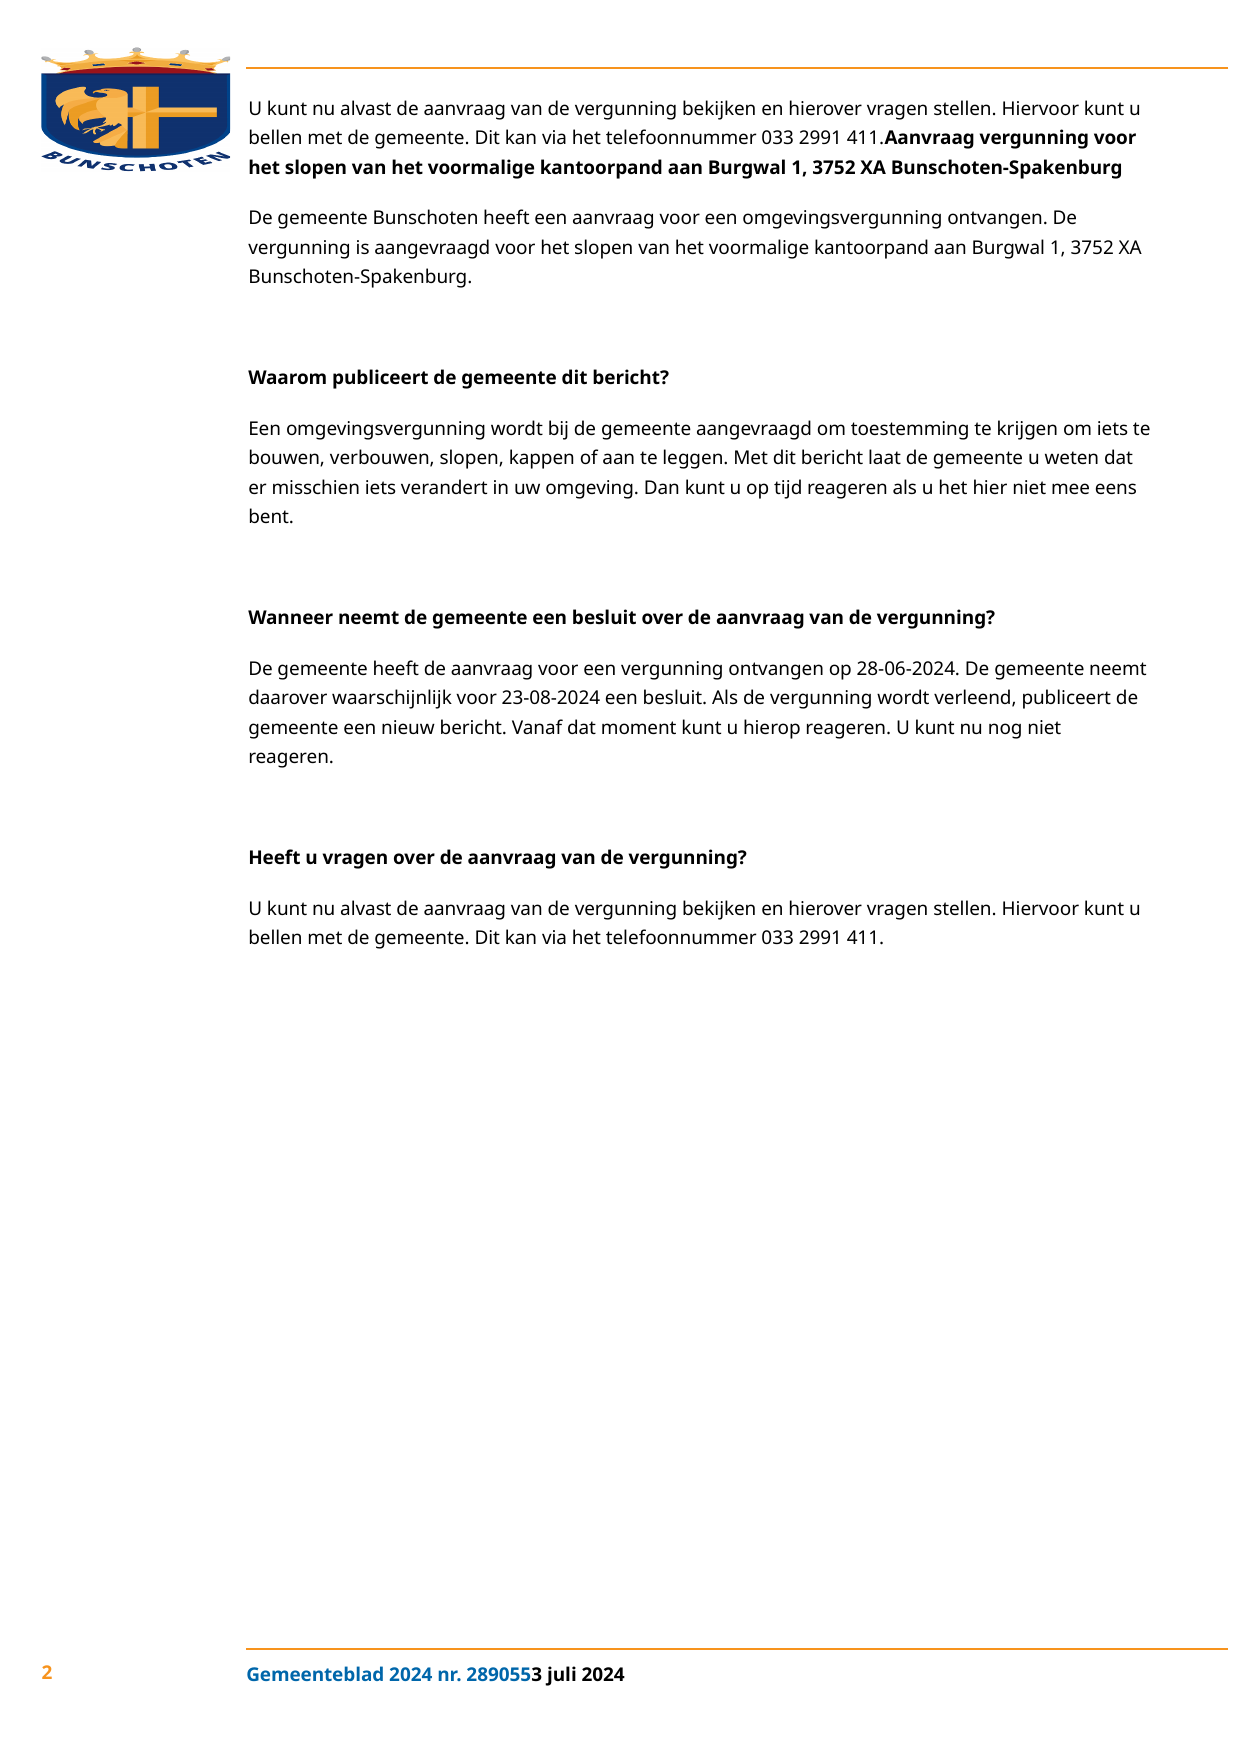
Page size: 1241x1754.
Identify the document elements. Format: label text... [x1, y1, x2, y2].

text Waarom publiceert de gemeente dit bericht? [248, 364, 1152, 390]
text Wanneer neemt de gemeente een besluit over de aanvraag van de vergunning? [248, 604, 1152, 630]
text U kunt nu alvast de aanvraag van de vergunning bekijken en hierover vragen stellen. Hiervoor kunt u bellen met de gemeente. Dit kan via het telefoonnummer 033 2991 411.Aanvraag vergunning voor het slopen van het voormalige kantoorpand aan Burgwal 1, 3752 XA Bunschoten-Spakenburg [248, 95, 1152, 180]
text Heeft u vragen over de aanvraag van de vergunning? [248, 844, 1152, 870]
picture [41, 47, 231, 172]
text De gemeente heeft de aanvraag voor een vergunning ontvangen op 28-06-2024. De gemeente neemt daarover waarschijnlijk voor 23-08-2024 een besluit. Als de vergunning wordt verleend, publiceert de gemeente een nieuw bericht. Vanaf dat moment kunt u hierop reageren. U kunt nu nog niet reageren. [248, 655, 1152, 769]
text Een omgevingsvergunning wordt bij de gemeente aangevraagd om toestemming te krijgen om iets te bouwen, verbouwen, slopen, kappen of aan te leggen. Met dit bericht laat de gemeente u weten dat er misschien iets verandert in uw omgeving. Dan kunt u op tijd reageren als u het hier niet mee eens bent. [248, 415, 1152, 529]
text De gemeente Bunschoten heeft een aanvraag voor een omgevingsvergunning ontvangen. De vergunning is aangevraagd voor het slopen van het voormalige kantoorpand aan Burgwal 1, 3752 XA Bunschoten-Spakenburg. [248, 204, 1152, 289]
text U kunt nu alvast de aanvraag van de vergunning bekijken en hierover vragen stellen. Hiervoor kunt u bellen met de gemeente. Dit kan via het telefoonnummer 033 2991 411. [248, 895, 1152, 950]
